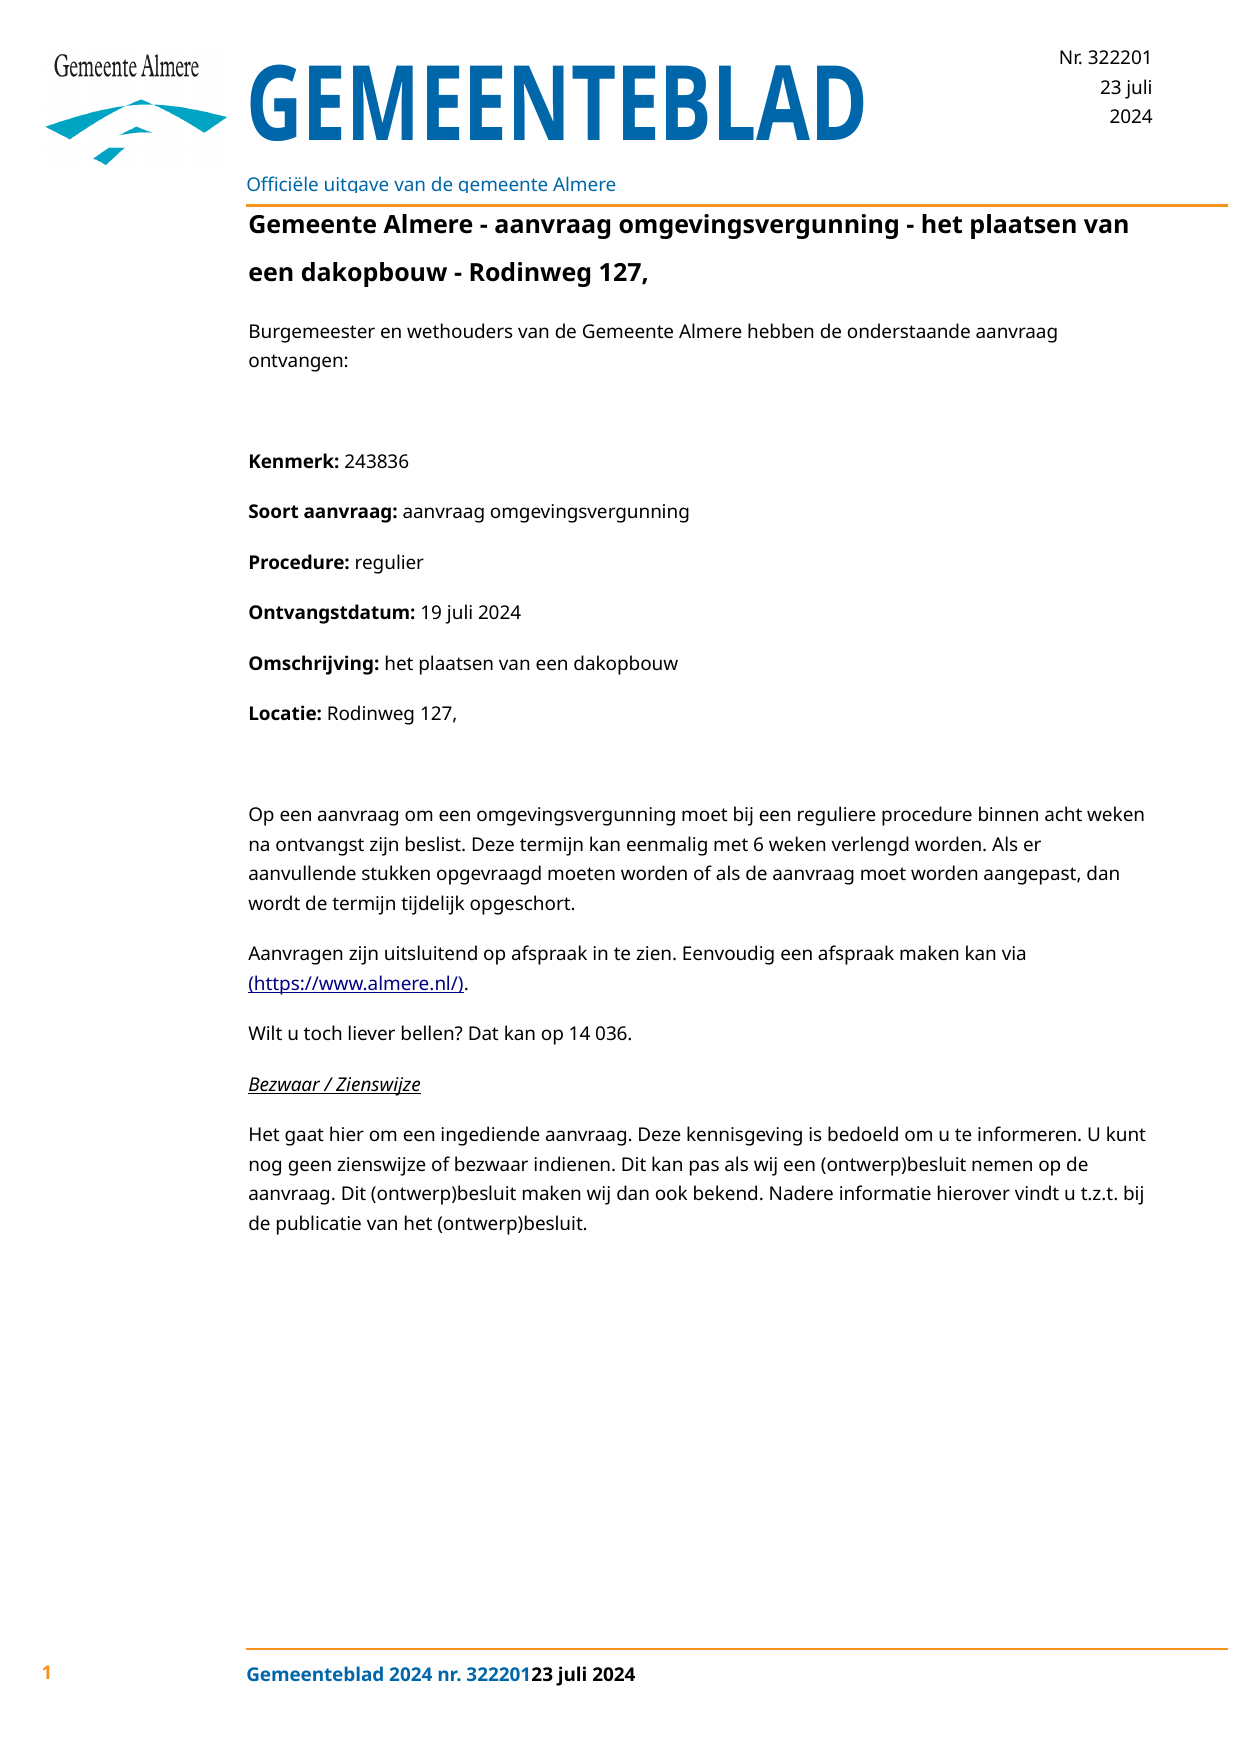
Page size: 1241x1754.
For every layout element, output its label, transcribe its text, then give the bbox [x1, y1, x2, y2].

text Soort aanvraag: aanvraag omgevingsvergunning [248, 499, 1152, 524]
text Burgemeester en wethouders van de Gemeente Almere hebben de onderstaande aanvraag ontvangen: [248, 318, 1152, 373]
text Gemeente Almere - aanvraag omgevingsvergunning - het plaatsen van een dakopbouw - Rodinweg 127, [248, 207, 1152, 288]
picture [41, 47, 231, 172]
text Op een aanvraag om een omgevingsvergunning moet bij een reguliere procedure binnen acht weken na ontvangst zijn beslist. Deze termijn kan eenmalig met 6 weken verlengd worden. Als er aanvullende stukken opgevraagd moeten worden of als de aanvraag moet worden aangepast, dan wordt de termijn tijdelijk opgeschort. [248, 801, 1152, 916]
text Kenmerk: 243836 [248, 448, 1152, 474]
text Locatie: Rodinweg 127, [248, 700, 1152, 726]
text Bezwaar / Zienswijze [248, 1071, 1152, 1097]
text Omschrijving: het plaatsen van een dakopbouw [248, 650, 1152, 676]
text Procedure: regulier [248, 549, 1152, 575]
text Wilt u toch liever bellen? Dat kan op 14 036. [248, 1020, 1152, 1046]
text Aanvragen zijn uitsluitend op afspraak in te zien. Eenvoudig een afspraak maken kan via (https://www.almere.nl/). [248, 940, 1152, 996]
text Ontvangstdatum: 19 juli 2024 [248, 599, 1152, 625]
text Het gaat hier om een ingediende aanvraag. Deze kennisgeving is bedoeld om u te informeren. U kunt nog geen zienswijze of bezwaar indienen. Dit kan pas als wij een (ontwerp)besluit nemen op de aanvraag. Dit (ontwerp)besluit maken wij dan ook bekend. Nadere informatie hierover vindt u t.z.t. bij de publicatie van het (ontwerp)besluit. [248, 1121, 1152, 1236]
